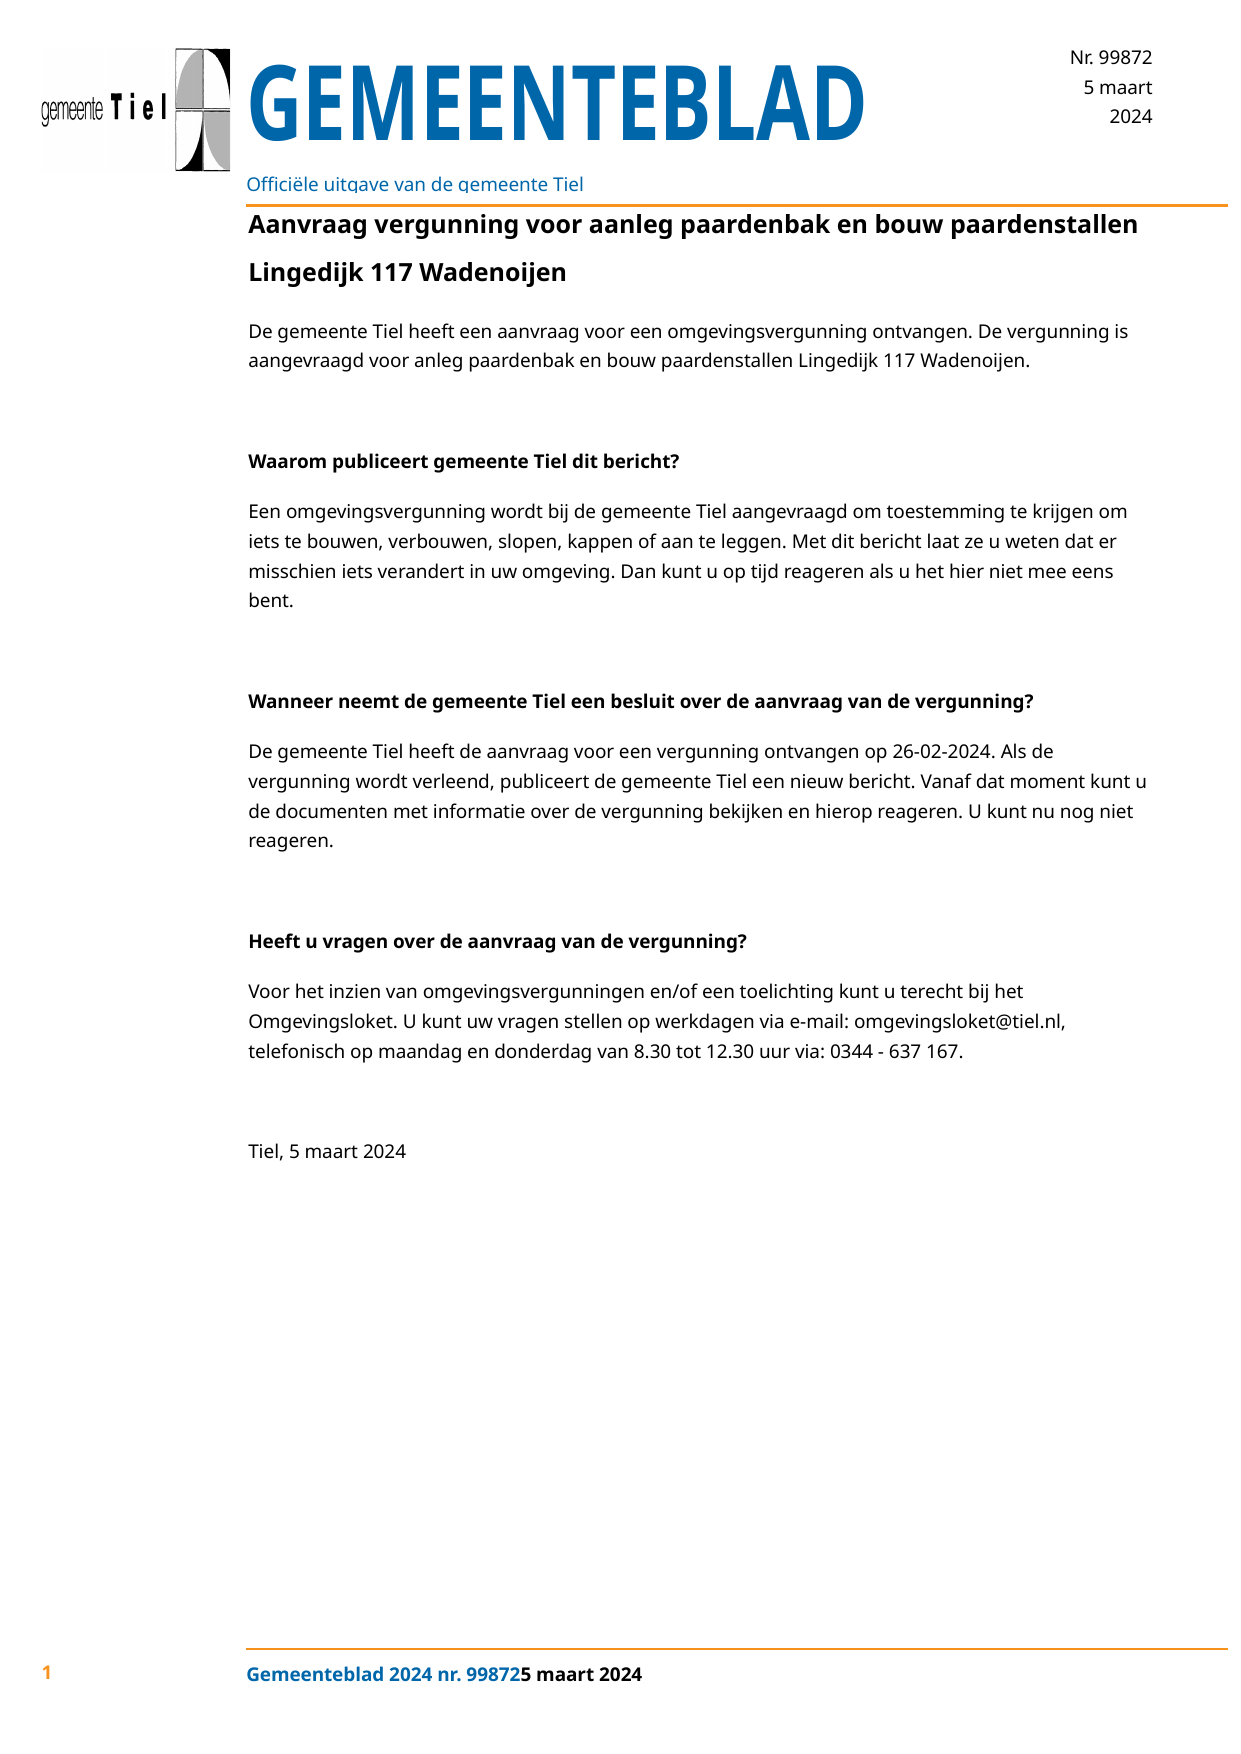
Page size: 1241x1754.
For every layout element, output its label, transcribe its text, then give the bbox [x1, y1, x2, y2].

text De gemeente Tiel heeft de aanvraag voor een vergunning ontvangen op 26-02-2024. Als de vergunning wordt verleend, publiceert de gemeente Tiel een nieuw bericht. Vanaf dat moment kunt u de documenten met informatie over de vergunning bekijken en hierop reageren. U kunt nu nog niet reageren. [248, 739, 1152, 853]
text Tiel, 5 maart 2024 [248, 1139, 1152, 1164]
picture [41, 47, 231, 172]
text Een omgevingsvergunning wordt bij de gemeente Tiel aangevraagd om toestemming te krijgen om iets te bouwen, verbouwen, slopen, kappen of aan te leggen. Met dit bericht laat ze u weten dat er misschien iets verandert in uw omgeving. Dan kunt u op tijd reageren als u het hier niet mee eens bent. [248, 499, 1152, 613]
text Waarom publiceert gemeente Tiel dit bericht? [248, 448, 1152, 474]
text De gemeente Tiel heeft een aanvraag voor een omgevingsvergunning ontvangen. De vergunning is aangevraagd voor anleg paardenbak en bouw paardenstallen Lingedijk 117 Wadenoijen. [248, 318, 1152, 373]
text Heeft u vragen over de aanvraag van de vergunning? [248, 928, 1152, 954]
text Voor het inzien van omgevingsvergunningen en/of een toelichting kunt u terecht bij het Omgevingsloket. U kunt uw vragen stellen op werkdagen via e-mail: omgevingsloket@tiel.nl, telefonisch op maandag en donderdag van 8.30 tot 12.30 uur via: 0344 - 637 167. [248, 979, 1152, 1064]
text Wanneer neemt de gemeente Tiel een besluit over de aanvraag van de vergunning? [248, 688, 1152, 714]
text Aanvraag vergunning voor aanleg paardenbak en bouw paardenstallen Lingedijk 117 Wadenoijen [248, 207, 1152, 288]
